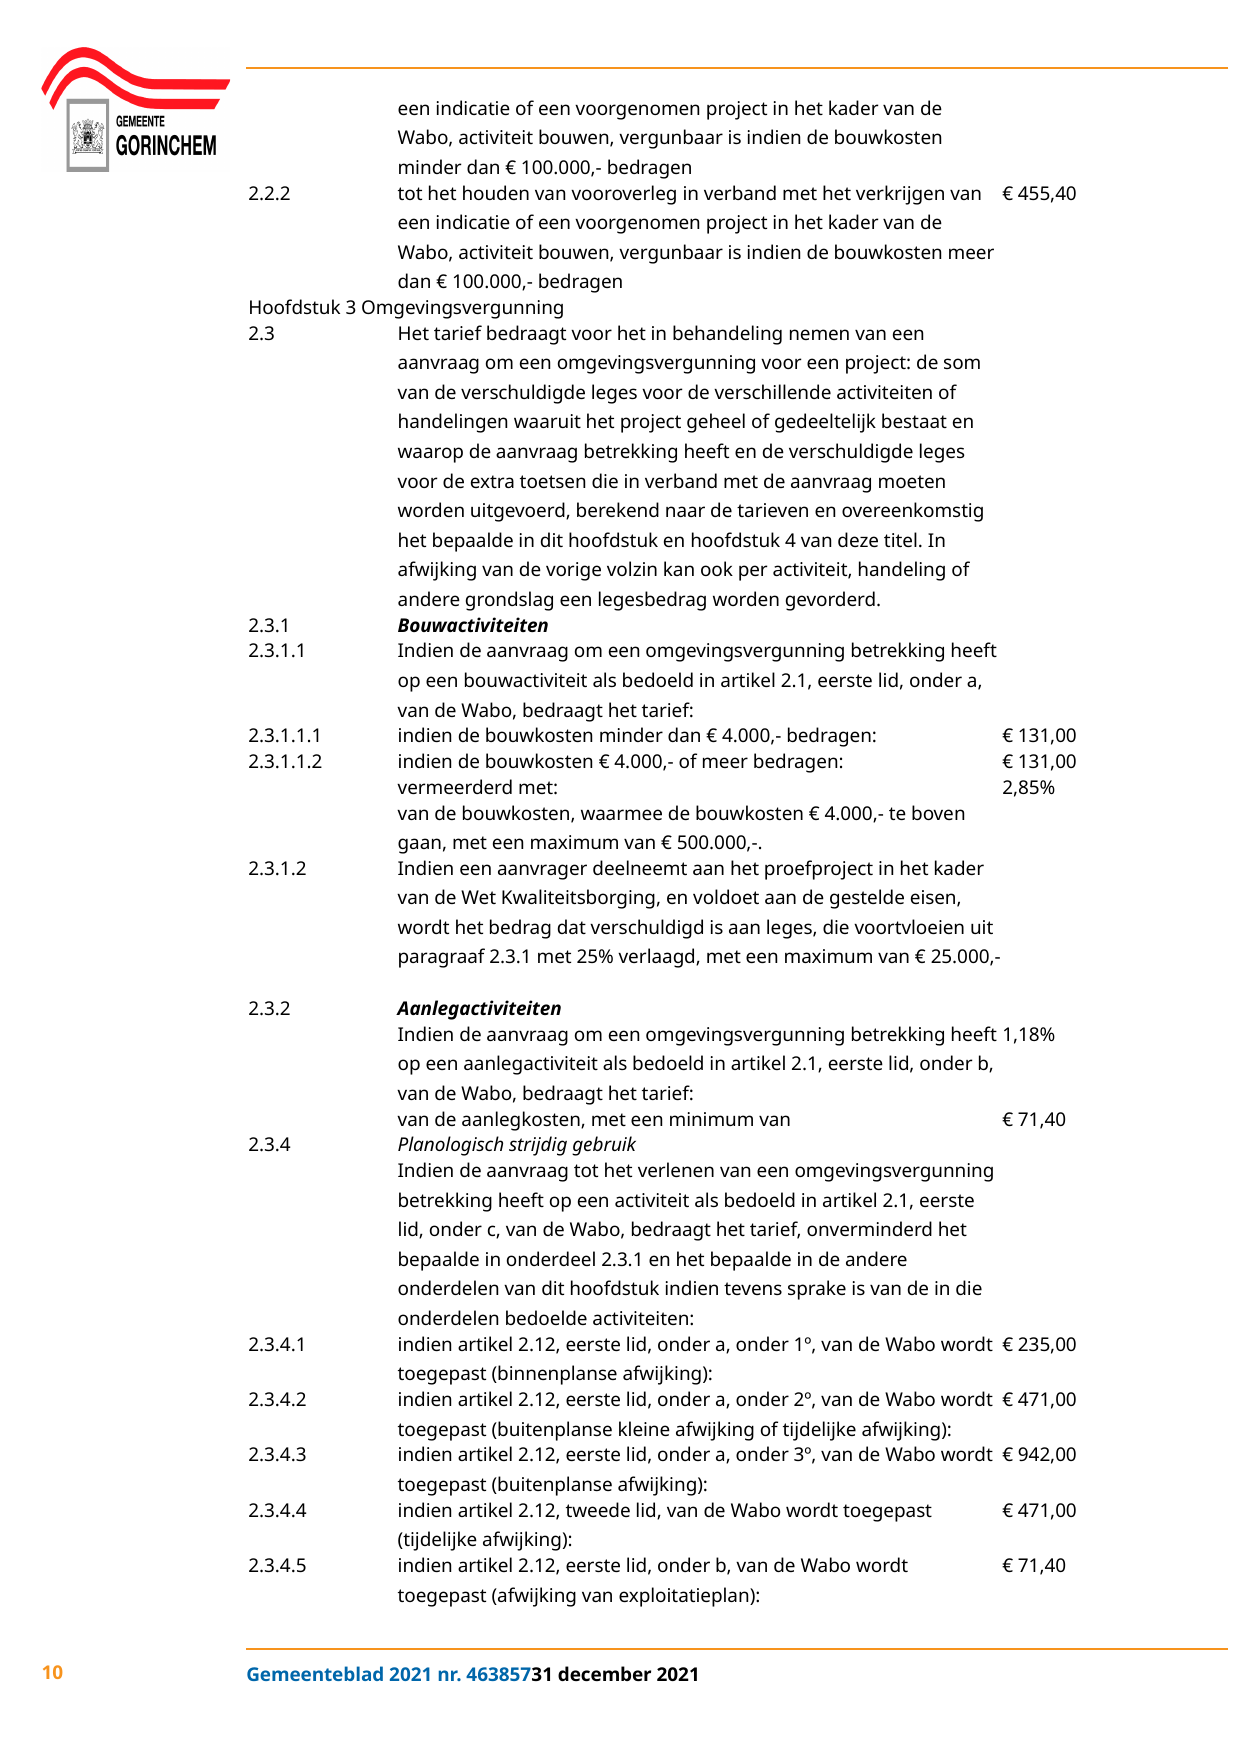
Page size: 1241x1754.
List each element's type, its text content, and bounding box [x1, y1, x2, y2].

table_cell vermeerderd met: [398, 774, 1002, 800]
table_cell [1002, 294, 1152, 320]
table_cell Indien de aanvraag om een omgevingsvergunning betrekking heeft op een aanlegactiviteit als bedoeld in artikel 2.1, eerste lid, onder b, van de Wabo, bedraagt het tarief: [398, 1021, 1002, 1106]
table_cell [248, 1157, 397, 1331]
table_cell 2.2.2 [248, 180, 397, 294]
table_cell Indien de aanvraag om een omgevingsvergunning betrekking heeft op een bouwactiviteit als bedoeld in artikel 2.1, eerste lid, onder a, van de Wabo, bedraagt het tarief: [398, 638, 1002, 722]
table_cell Indien de aanvraag tot het verlenen van een omgevingsvergunning betrekking heeft op een activiteit als bedoeld in artikel 2.1, eerste lid, onder c, van de Wabo, bedraagt het tarief, onverminderd het bepaalde in onderdeel 2.3.1 en het bepaalde in de andere onderdelen van dit hoofdstuk indien tevens sprake is van de in die onderdelen bedoelde activiteiten: [398, 1157, 1002, 1331]
table_cell [1002, 612, 1152, 638]
table_cell € 71,40 [1002, 1552, 1152, 1607]
table_cell Planologisch strijdig gebruik [398, 1132, 1002, 1157]
table_cell Indien een aanvrager deelneemt aan het proefproject in het kader van de Wet Kwaliteitsborging, en voldoet aan de gestelde eisen, wordt het bedrag dat verschuldigd is aan leges, die voortvloeien uit paragraaf 2.3.1 met 25% verlaagd, met een maximum van € 25.000,- [398, 855, 1002, 969]
table_cell 2.3.4.1 [248, 1331, 397, 1386]
table_cell [248, 800, 397, 855]
table_cell tot het houden van vooroverleg in verband met het verkrijgen van een indicatie of een voorgenomen project in het kader van de Wabo, activiteit bouwen, vergunbaar is indien de bouwkosten meer dan € 100.000,- bedragen [398, 180, 1002, 294]
table_cell € 71,40 [1002, 1106, 1152, 1132]
table_cell € 471,00 [1002, 1497, 1152, 1552]
table_cell 2.3 [248, 320, 397, 612]
table_cell € 235,00 [1002, 1331, 1152, 1386]
table_cell indien artikel 2.12, eerste lid, onder b, van de Wabo wordt toegepast (afwijking van exploitatieplan): [398, 1552, 1002, 1607]
table_cell 2.3.4.4 [248, 1497, 397, 1552]
table_cell indien artikel 2.12, tweede lid, van de Wabo wordt toegepast (tijdelijke afwijking): [398, 1497, 1002, 1552]
table_cell 2.3.1.1.2 [248, 748, 397, 774]
table_cell [1002, 855, 1152, 969]
table_cell [248, 95, 397, 180]
picture [41, 47, 231, 172]
table_cell 2.3.4.3 [248, 1442, 397, 1497]
table_cell [248, 1021, 397, 1106]
table_cell een indicatie of een voorgenomen project in het kader van de Wabo, activiteit bouwen, vergunbaar is indien de bouwkosten minder dan € 100.000,- bedragen [398, 95, 1002, 180]
table_cell [1002, 95, 1152, 180]
table_cell 2.3.4.2 [248, 1386, 397, 1442]
table_cell 2.3.4.5 [248, 1552, 397, 1607]
table_cell [398, 970, 1002, 995]
table_cell 1,18% [1002, 1021, 1152, 1106]
table_cell Bouwactiviteiten [398, 612, 1002, 638]
table_cell indien artikel 2.12, eerste lid, onder a, onder 1º, van de Wabo wordt toegepast (binnenplanse afwijking): [398, 1331, 1002, 1386]
table_cell [1002, 320, 1152, 612]
table_cell 2.3.1.2 [248, 855, 397, 969]
table_cell € 131,00 [1002, 723, 1152, 748]
table_cell indien artikel 2.12, eerste lid, onder a, onder 2º, van de Wabo wordt toegepast (buitenplanse kleine afwijking of tijdelijke afwijking): [398, 1386, 1002, 1442]
table_cell [248, 1106, 397, 1132]
table_cell € 942,00 [1002, 1442, 1152, 1497]
table_cell indien de bouwkosten € 4.000,- of meer bedragen: [398, 748, 1002, 774]
table_cell van de bouwkosten, waarmee de bouwkosten € 4.000,- te boven gaan, met een maximum van € 500.000,-. [398, 800, 1002, 855]
table_cell 2.3.4 [248, 1132, 397, 1157]
table_cell € 131,00 [1002, 748, 1152, 774]
table_cell [248, 774, 397, 800]
table_cell 2,85% [1002, 774, 1152, 800]
table_cell 2.3.1 [248, 612, 397, 638]
table_cell [1002, 970, 1152, 995]
table_cell indien de bouwkosten minder dan € 4.000,- bedragen: [398, 723, 1002, 748]
table_cell [248, 970, 397, 995]
table_cell Aanlegactiviteiten [398, 995, 1002, 1021]
table_cell [1002, 995, 1152, 1021]
table_cell 2.3.1.1 [248, 638, 397, 722]
table_cell [1002, 1132, 1152, 1157]
table_cell Het tarief bedraagt voor het in behandeling nemen van een aanvraag om een omgevingsvergunning voor een project: de som van de verschuldigde leges voor de verschillende activiteiten of handelingen waaruit het project geheel of gedeeltelijk bestaat en waarop de aanvraag betrekking heeft en de verschuldigde leges voor de extra toetsen die in verband met de aanvraag moeten worden uitgevoerd, berekend naar de tarieven en overeenkomstig het bepaalde in dit hoofdstuk en hoofdstuk 4 van deze titel. In afwijking van de vorige volzin kan ook per activiteit, handeling of andere grondslag een legesbedrag worden gevorderd. [398, 320, 1002, 612]
table_cell [1002, 800, 1152, 855]
table_cell Hoofdstuk 3 Omgevingsvergunning [248, 294, 1002, 320]
table_cell € 455,40 [1002, 180, 1152, 294]
table_cell € 471,00 [1002, 1386, 1152, 1442]
table_cell [1002, 1157, 1152, 1331]
table_cell [1002, 638, 1152, 722]
table_cell 2.3.1.1.1 [248, 723, 397, 748]
table_cell indien artikel 2.12, eerste lid, onder a, onder 3º, van de Wabo wordt toegepast (buitenplanse afwijking): [398, 1442, 1002, 1497]
table_cell 2.3.2 [248, 995, 397, 1021]
table_cell van de aanlegkosten, met een minimum van [398, 1106, 1002, 1132]
